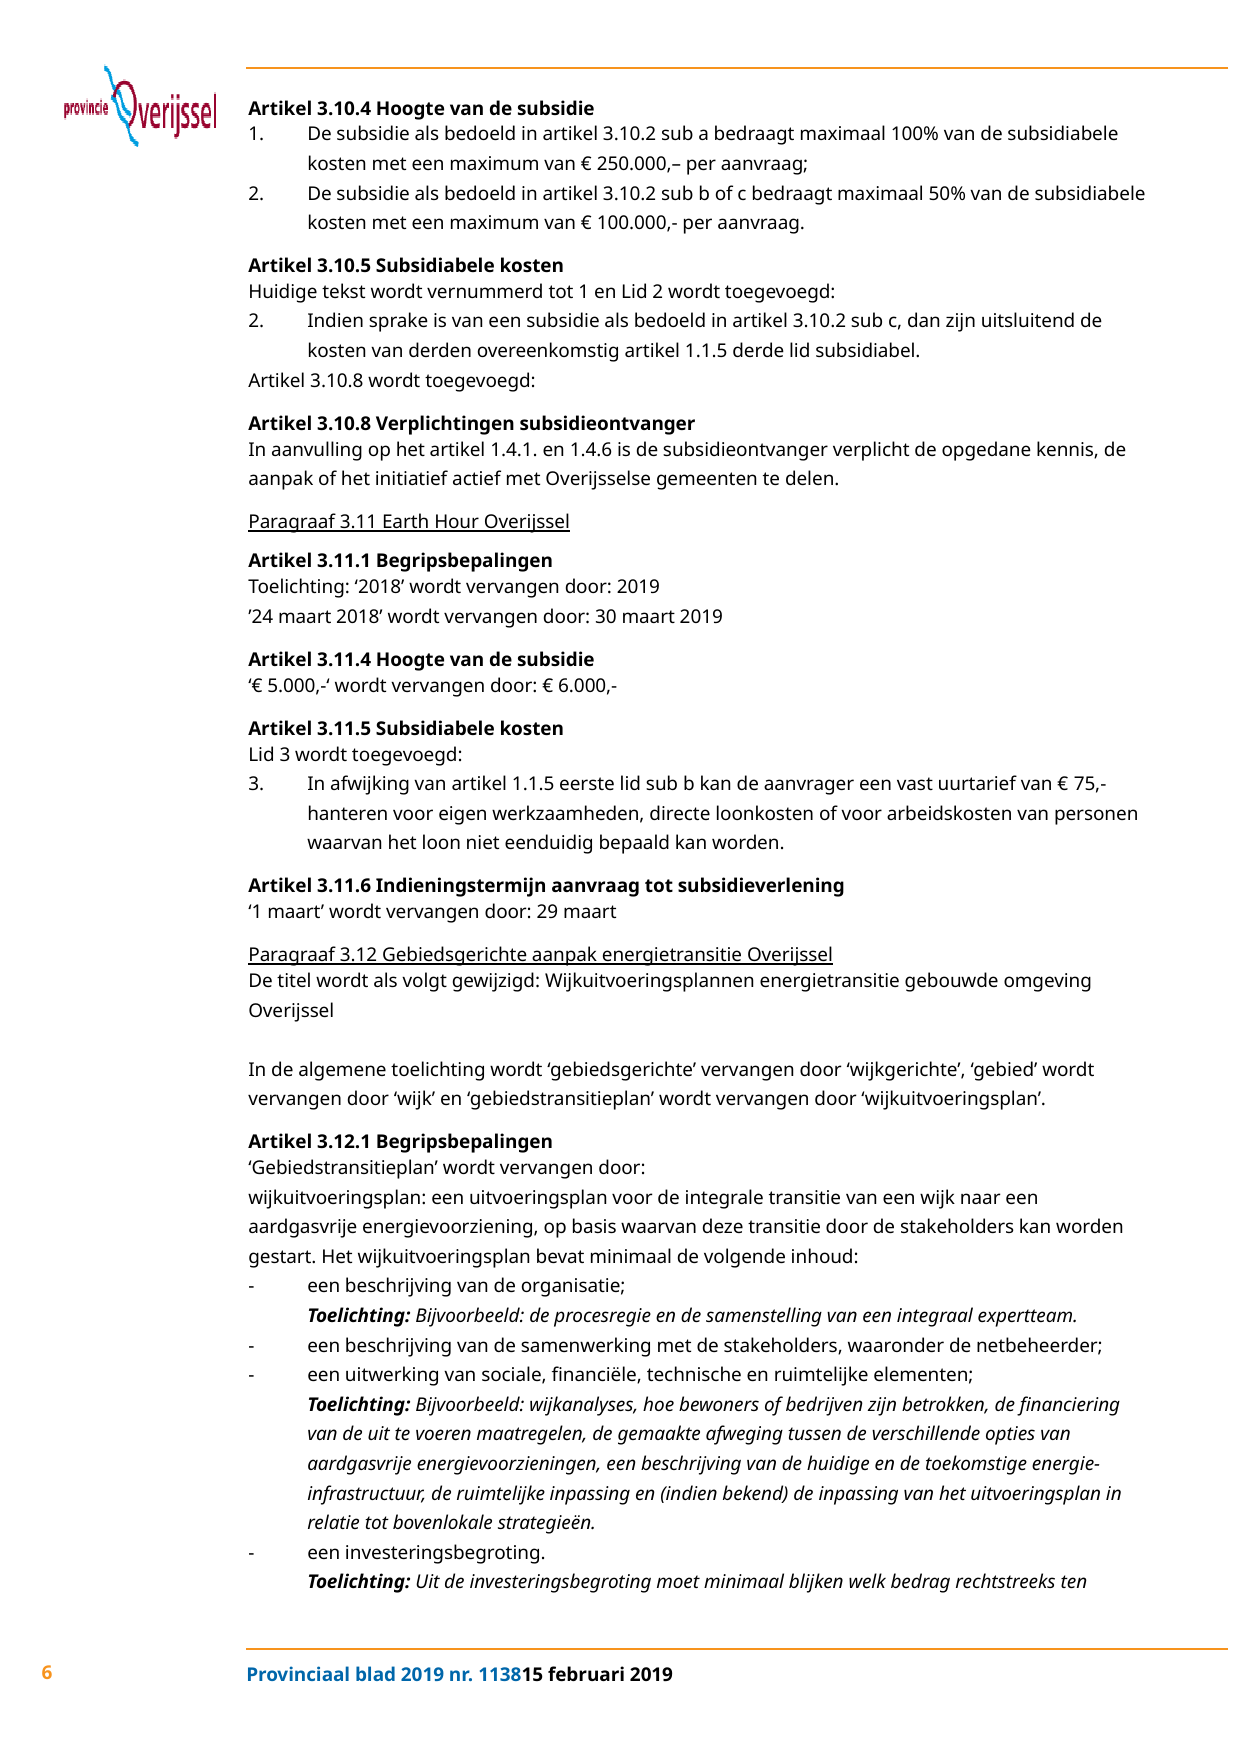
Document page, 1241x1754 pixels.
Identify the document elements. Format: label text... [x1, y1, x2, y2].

text Artikel 3.11.6 Indieningstermijn aanvraag tot subsidieverlening [248, 873, 1152, 898]
text Paragraaf 3.12 Gebiedsgerichte aanpak energietransitie Overijssel [248, 941, 1152, 967]
picture [41, 47, 231, 172]
list een investeringsbegroting. [248, 1539, 1152, 1565]
text Artikel 3.10.8 wordt toegevoegd: [248, 367, 1152, 393]
list Toelichting: Uit de investeringsbegroting moet minimaal blijken welk bedrag rechtstreeks ten [248, 1568, 1152, 1594]
list een uitwerking van sociale, financiële, technische en ruimtelijke elementen; [248, 1361, 1152, 1387]
text Huidige tekst wordt vernummerd tot 1 en Lid 2 wordt toegevoegd: [248, 278, 1152, 304]
text Artikel 3.11.4 Hoogte van de subsidie [248, 646, 1152, 672]
text ‘1 maart’ wordt vervangen door: 29 maart [248, 898, 1152, 924]
list Toelichting: Bijvoorbeeld: de procesregie en de samenstelling van een integraal expertteam. [248, 1302, 1152, 1328]
text De titel wordt als volgt gewijzigd: Wijkuitvoeringsplannen energietransitie gebouwde omgeving Overijssel [248, 967, 1152, 1022]
text Artikel 3.11.5 Subsidiabele kosten [248, 715, 1152, 741]
text Lid 3 wordt toegevoegd: [248, 741, 1152, 766]
text Artikel 3.12.1 Begripsbepalingen [248, 1129, 1152, 1154]
text ‘€ 5.000,-‘ wordt vervangen door: € 6.000,- [248, 672, 1152, 698]
text Paragraaf 3.11 Earth Hour Overijssel [248, 508, 1152, 534]
list Toelichting: Bijvoorbeeld: wijkanalyses, hoe bewoners of bedrijven zijn betrokken, de financiering van de uit te voeren maatregelen, de gemaakte afweging tussen de verschillende opties van aardgasvrije energievoorzieningen, een beschrijving van de huidige en de toekomstige energie-infrastructuur, de ruimtelijke inpassing en (indien bekend) de inpassing van het uitvoeringsplan in relatie tot bovenlokale strategieën. [248, 1391, 1152, 1535]
text Toelichting: ‘2018’ wordt vervangen door: 2019 [248, 573, 1152, 599]
text In de algemene toelichting wordt ‘gebiedsgerichte’ vervangen door ‘wijkgerichte’, ‘gebied’ wordt vervangen door ‘wijk’ en ‘gebiedstransitieplan’ wordt vervangen door ‘wijkuitvoeringsplan’. [248, 1056, 1152, 1111]
list een beschrijving van de samenwerking met de stakeholders, waaronder de netbeheerder; [248, 1332, 1152, 1358]
text Artikel 3.10.8 Verplichtingen subsidieontvanger [248, 410, 1152, 436]
list De subsidie als bedoeld in artikel 3.10.2 sub b of c bedraagt maximaal 50% van de subsidiabele kosten met een maximum van € 100.000,- per aanvraag. [248, 180, 1152, 235]
text ‘Gebiedstransitieplan’ wordt vervangen door: [248, 1154, 1152, 1180]
text ’24 maart 2018’ wordt vervangen door: 30 maart 2019 [248, 603, 1152, 629]
text wijkuitvoeringsplan: een uitvoeringsplan voor de integrale transitie van een wijk naar een aardgasvrije energievoorziening, op basis waarvan deze transitie door de stakeholders kan worden gestart. Het wijkuitvoeringsplan bevat minimaal de volgende inhoud: [248, 1184, 1152, 1269]
text Artikel 3.10.5 Subsidiabele kosten [248, 252, 1152, 278]
text Artikel 3.11.1 Begripsbepalingen [248, 548, 1152, 573]
text In aanvulling op het artikel 1.4.1. en 1.4.6 is de subsidieontvanger verplicht de opgedane kennis, de aanpak of het initiatief actief met Overijsselse gemeenten te delen. [248, 436, 1152, 491]
list In afwijking van artikel 1.1.5 eerste lid sub b kan de aanvrager een vast uurtarief van € 75,- hanteren voor eigen werkzaamheden, directe loonkosten of voor arbeidskosten van personen waarvan het loon niet eenduidig bepaald kan worden. [248, 770, 1152, 855]
list Indien sprake is van een subsidie als bedoeld in artikel 3.10.2 sub c, dan zijn uitsluitend de kosten van derden overeenkomstig artikel 1.1.5 derde lid subsidiabel. [248, 308, 1152, 363]
text Artikel 3.10.4 Hoogte van de subsidie [248, 95, 1152, 121]
list De subsidie als bedoeld in artikel 3.10.2 sub a bedraagt maximaal 100% van de subsidiabele kosten met een maximum van € 250.000,– per aanvraag; [248, 121, 1152, 176]
list een beschrijving van de organisatie; [248, 1273, 1152, 1298]
